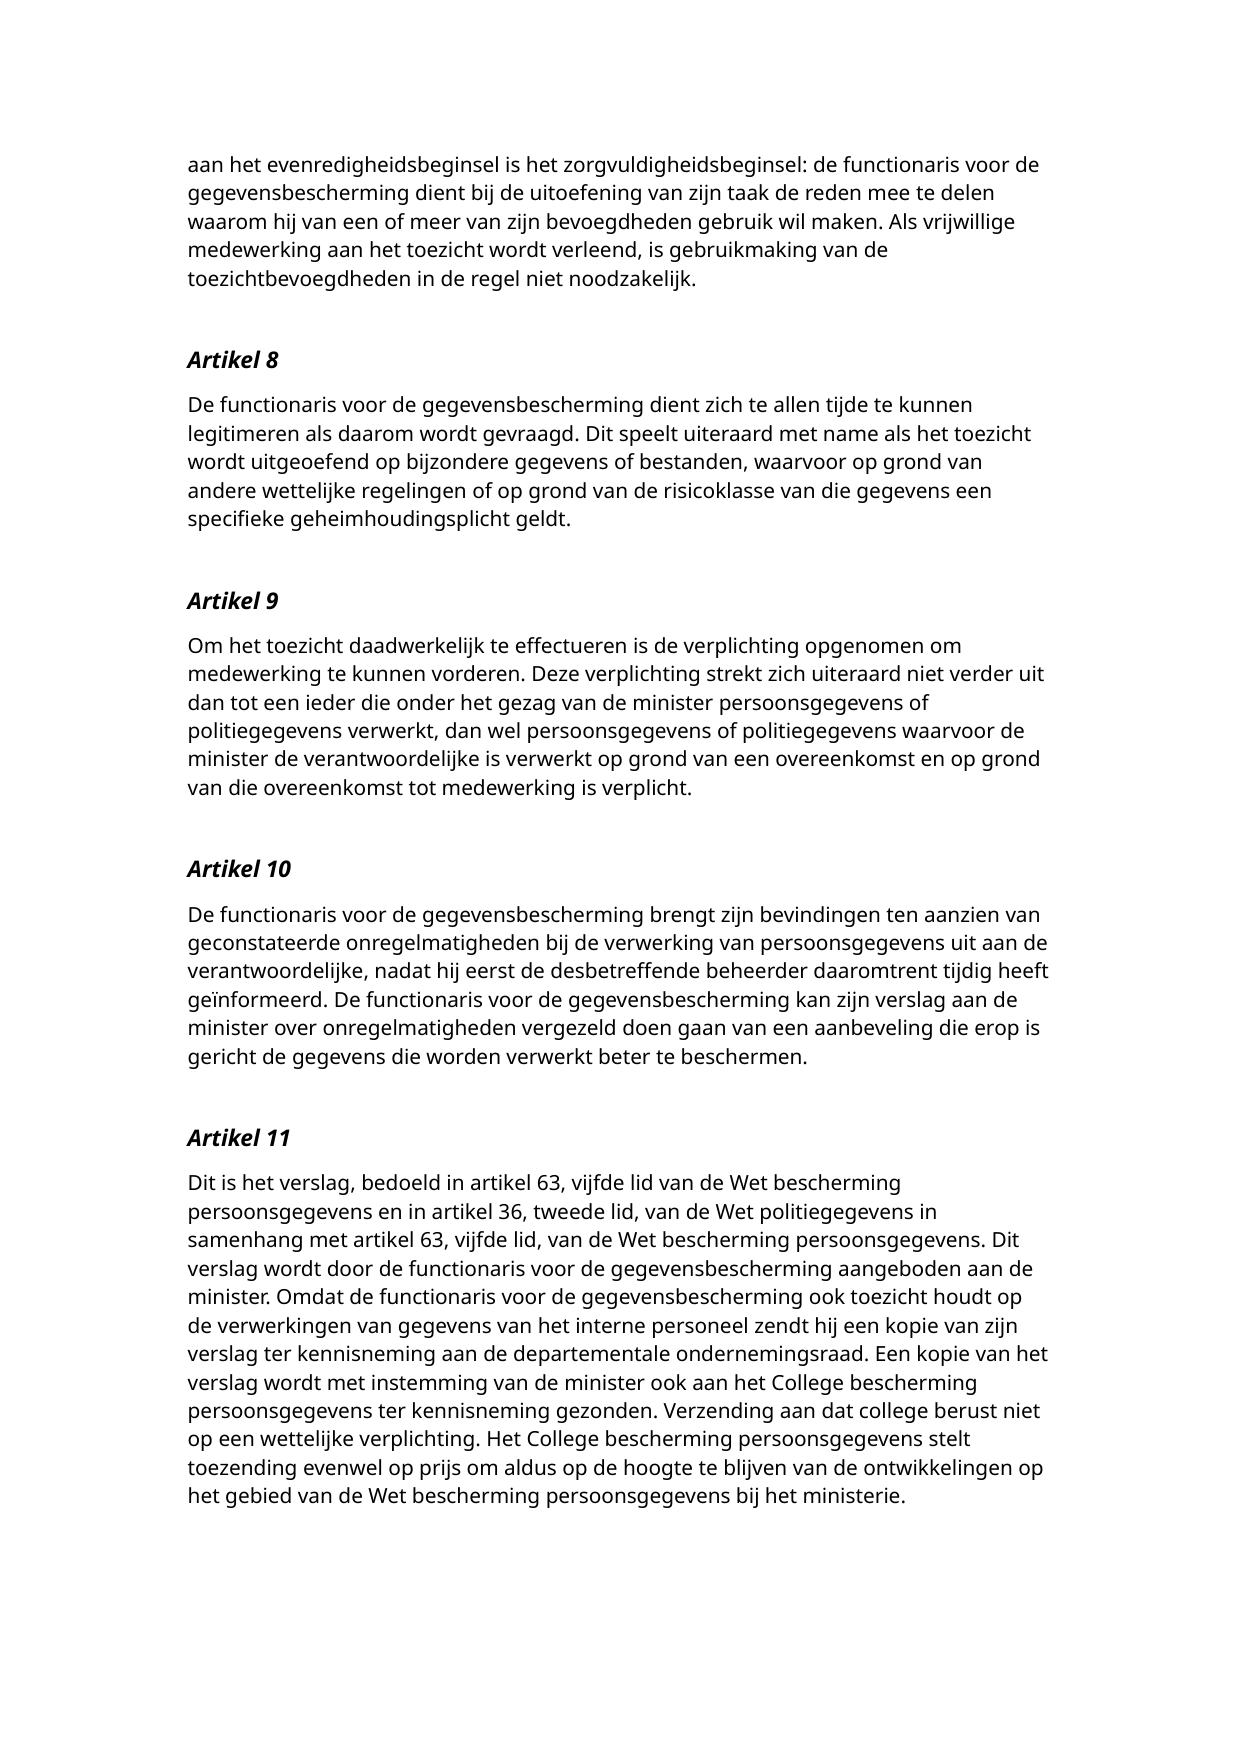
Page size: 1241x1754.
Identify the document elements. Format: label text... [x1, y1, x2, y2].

subtitle Artikel 9 [187, 584, 1053, 616]
text Dit is het verslag, bedoeld in artikel 63, vijfde lid van de Wet bescherming persoonsgegevens en in artikel 36, tweede lid, van de Wet politiegegevens in samenhang met artikel 63, vijfde lid, van de Wet bescherming persoonsgegevens. Dit verslag wordt door de functionaris voor de gegevensbescherming aangeboden aan de minister. Omdat de functionaris voor de gegevensbescherming ook toezicht houdt op de verwerkingen van gegevens van het interne personeel zendt hij een kopie van zijn verslag ter kennisneming aan de departementale ondernemingsraad. Een kopie van het verslag wordt met instemming van de minister ook aan het College bescherming persoonsgegevens ter kennisneming gezonden. Verzending aan dat college berust niet op een wettelijke verplichting. Het College bescherming persoonsgegevens stelt toezending evenwel op prijs om aldus op de hoogte te blijven van de ontwikkelingen op het gebied van de Wet bescherming persoonsgegevens bij het ministerie. [187, 1168, 1053, 1510]
text aan het evenredigheidsbeginsel is het zorgvuldigheidsbeginsel: de functionaris voor de gegevensbescherming dient bij de uitoefening van zijn taak de reden mee te delen waarom hij van een of meer van zijn bevoegdheden gebruik wil maken. Als vrijwillige medewerking aan het toezicht wordt verleend, is gebruikmaking van de toezichtbevoegdheden in de regel niet noodzakelijk. [187, 150, 1053, 292]
subtitle Artikel 8 [187, 344, 1053, 375]
subtitle Artikel 11 [187, 1122, 1053, 1153]
subtitle Artikel 10 [187, 853, 1053, 885]
text De functionaris voor de gegevensbescherming brengt zijn bevindingen ten aanzien van geconstateerde onregelmatigheden bij de verwerking van persoonsgegevens uit aan de verantwoordelijke, nadat hij eerst de desbetreffende beheerder daaromtrent tijdig heeft geïnformeerd. De functionaris voor de gegevensbescherming kan zijn verslag aan de minister over onregelmatigheden vergezeld doen gaan van een aanbeveling die erop is gericht de gegevens die worden verwerkt beter te beschermen. [187, 900, 1053, 1070]
text Om het toezicht daadwerkelijk te effectueren is de verplichting opgenomen om medewerking te kunnen vorderen. Deze verplichting strekt zich uiteraard niet verder uit dan tot een ieder die onder het gezag van de minister persoonsgegevens of politiegegevens verwerkt, dan wel persoonsgegevens of politiegegevens waarvoor de minister de verantwoordelijke is verwerkt op grond van een overeenkomst en op grond van die overeenkomst tot medewerking is verplicht. [187, 631, 1053, 801]
text De functionaris voor de gegevensbescherming dient zich te allen tijde te kunnen legitimeren als daarom wordt gevraagd. Dit speelt uiteraard met name als het toezicht wordt uitgeoefend op bijzondere gegevens of bestanden, waarvoor op grond van andere wettelijke regelingen of op grond van de risicoklasse van die gegevens een specifieke geheimhoudingsplicht geldt. [187, 390, 1053, 533]
